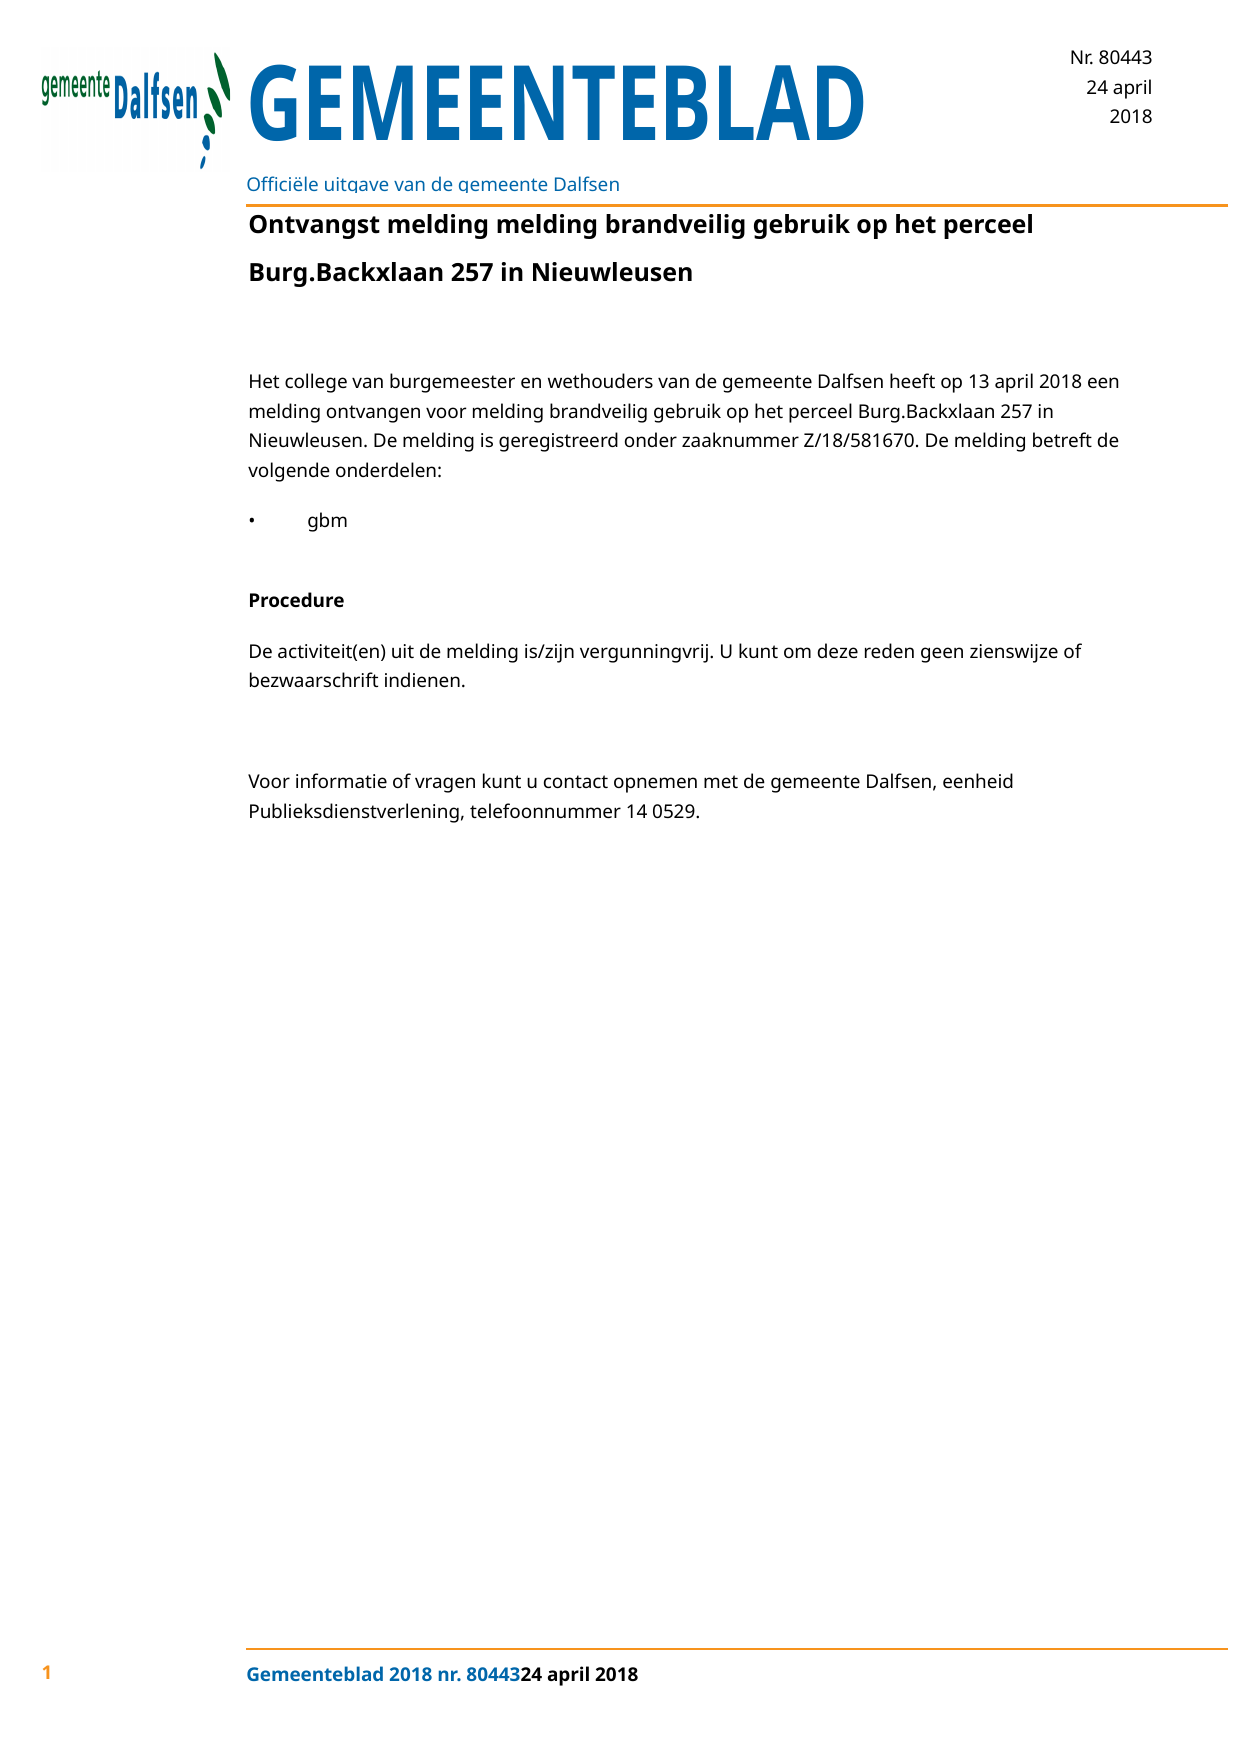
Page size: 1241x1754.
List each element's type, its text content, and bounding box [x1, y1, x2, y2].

list gbm [248, 507, 1152, 533]
text Ontvangst melding melding brandveilig gebruik op het perceel Burg.Backxlaan 257 in Nieuwleusen [248, 207, 1152, 288]
picture [41, 47, 231, 172]
text Voor informatie of vragen kunt u contact opnemen met de gemeente Dalfsen, eenheid Publieksdienstverlening, telefoonnummer 14 0529. [248, 768, 1152, 824]
text Het college van burgemeester en wethouders van de gemeente Dalfsen heeft op 13 april 2018 een melding ontvangen voor melding brandveilig gebruik op het perceel Burg.Backxlaan 257 in Nieuwleusen. De melding is geregistreerd onder zaaknummer Z/18/581670. De melding betreft de volgende onderdelen: [248, 368, 1152, 483]
text De activiteit(en) uit de melding is/zijn vergunningvrij. U kunt om deze reden geen zienswijze of bezwaarschrift indienen. [248, 638, 1152, 693]
text Procedure [248, 587, 1152, 613]
